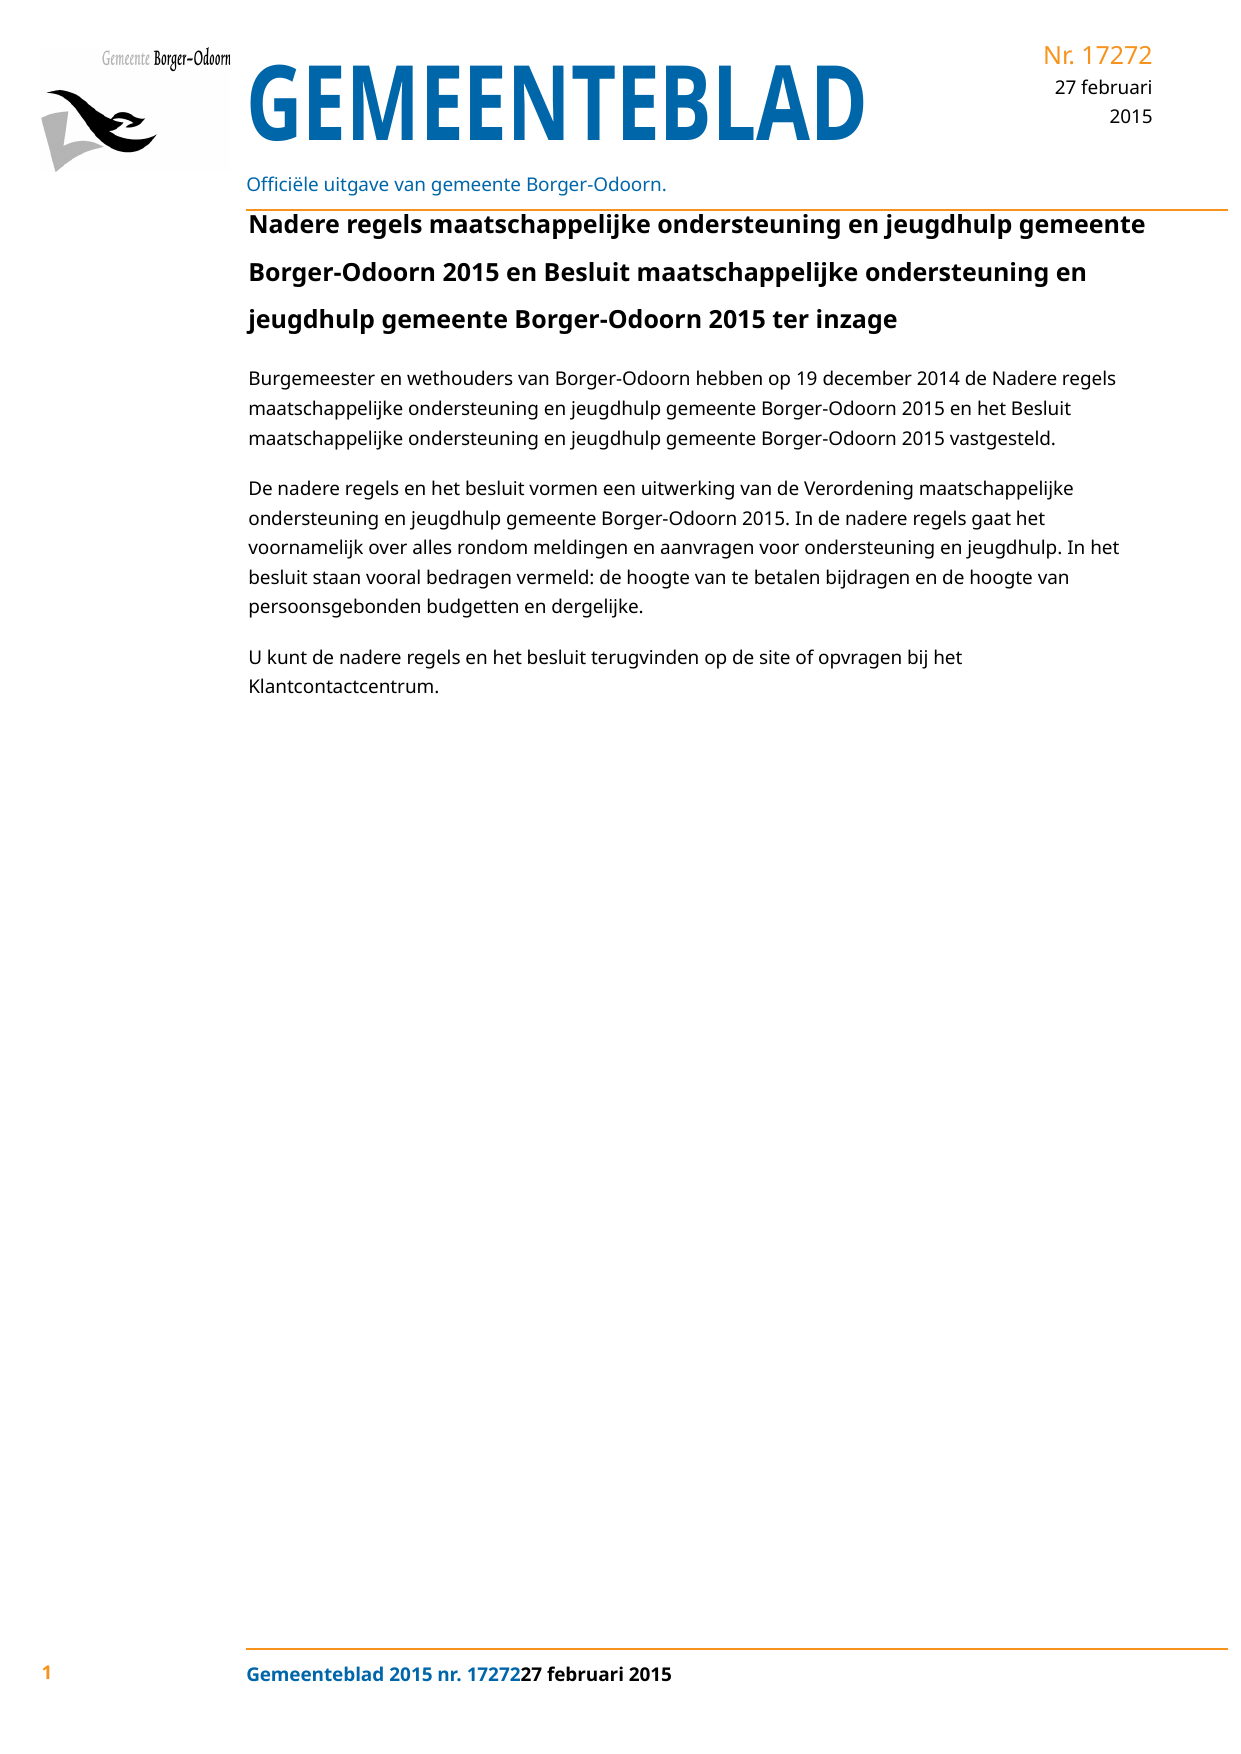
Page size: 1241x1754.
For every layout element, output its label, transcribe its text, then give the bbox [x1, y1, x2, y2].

text U kunt de nadere regels en het besluit terugvinden op de site of opvragen bij het Klantcontactcentrum. [248, 644, 1152, 699]
text Burgemeester en wethouders van Borger-Odoorn hebben op 19 december 2014 de Nadere regels maatschappelijke ondersteuning en jeugdhulp gemeente Borger-Odoorn 2015 en het Besluit maatschappelijke ondersteuning en jeugdhulp gemeente Borger-Odoorn 2015 vastgesteld. [248, 366, 1152, 450]
picture [41, 47, 231, 172]
text De nadere regels en het besluit vormen een uitwerking van de Verordening maatschappelijke ondersteuning en jeugdhulp gemeente Borger-Odoorn 2015. In de nadere regels gaat het voornamelijk over alles rondom meldingen en aanvragen voor ondersteuning en jeugdhulp. In het besluit staan vooral bedragen vermeld: de hoogte van te betalen bijdragen en de hoogte van persoonsgebonden budgetten en dergelijke. [248, 475, 1152, 619]
text Nadere regels maatschappelijke ondersteuning en jeugdhulp gemeente Borger-Odoorn 2015 en Besluit maatschappelijke ondersteuning en jeugdhulp gemeente Borger-Odoorn 2015 ter inzage [248, 211, 1152, 336]
